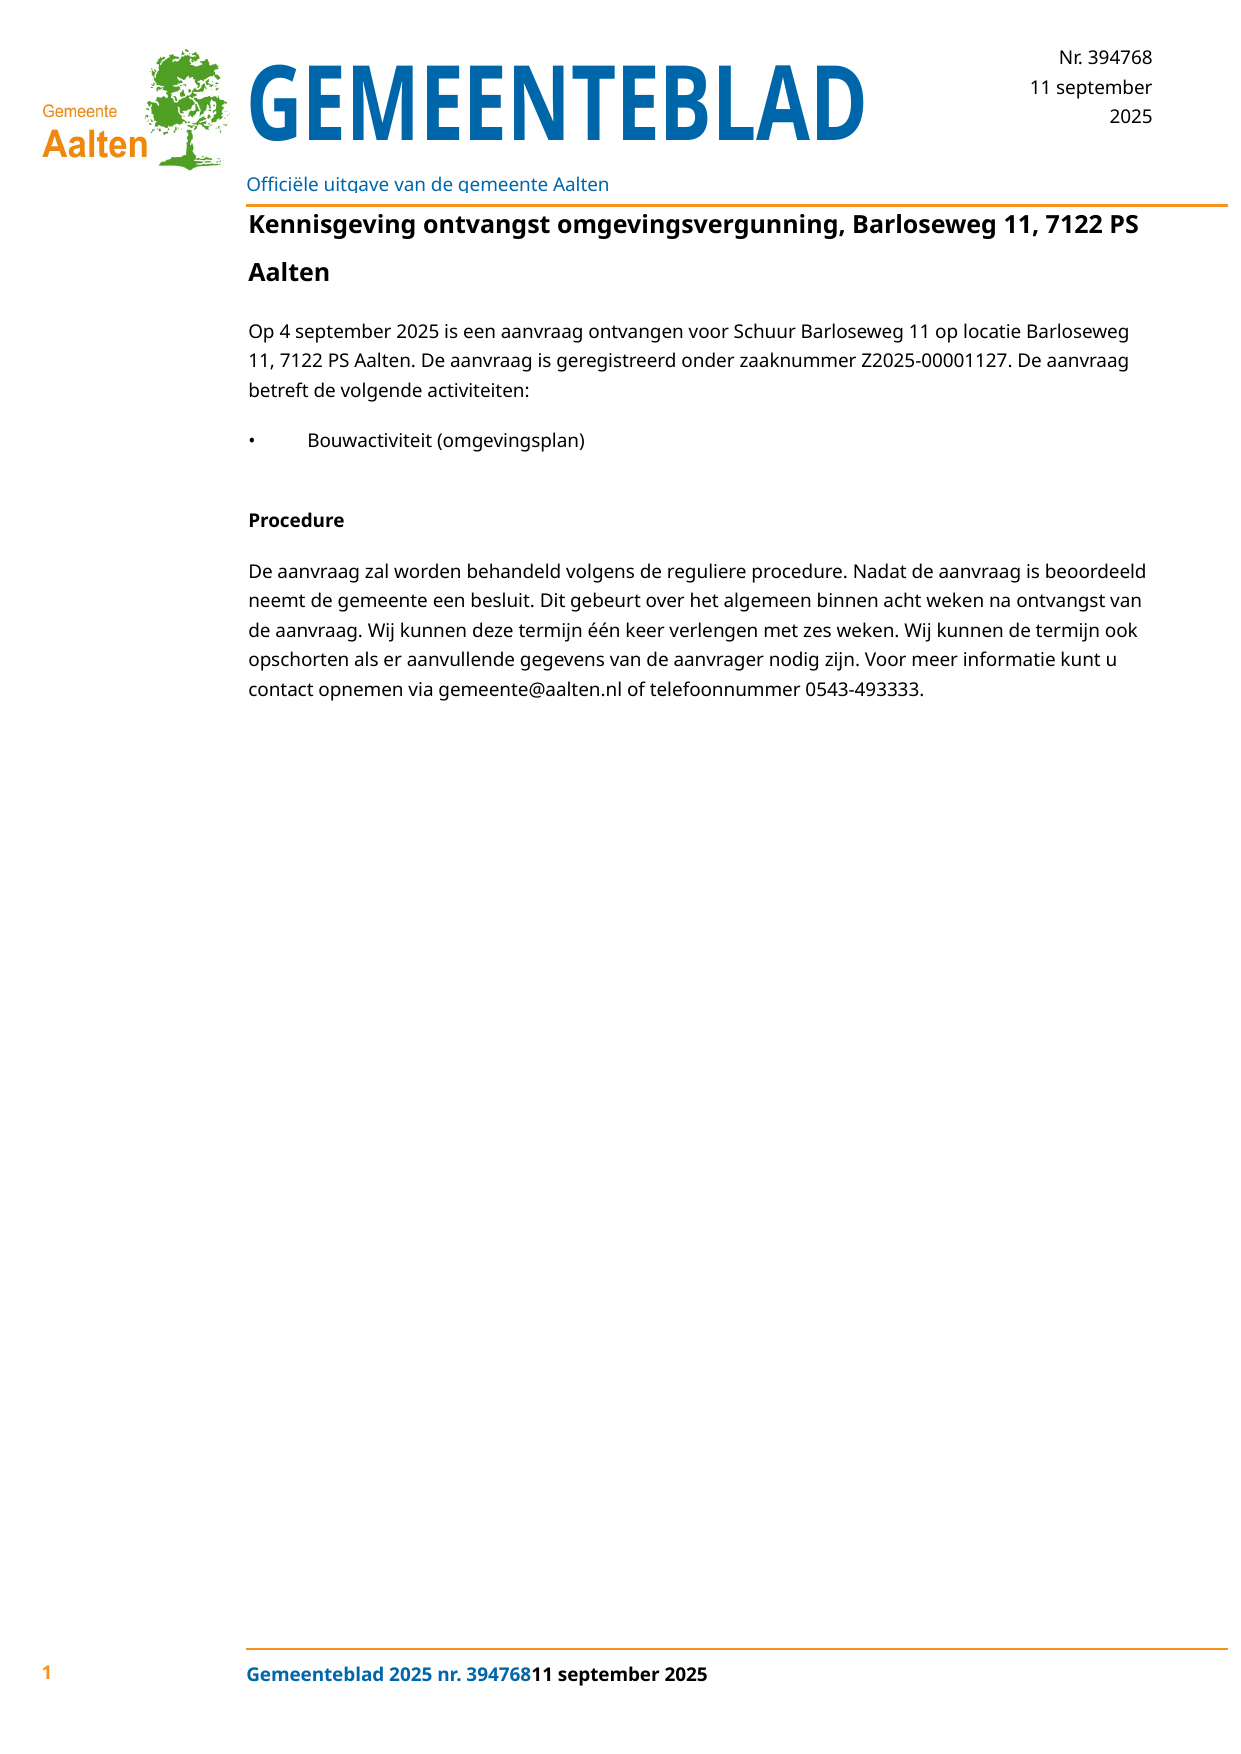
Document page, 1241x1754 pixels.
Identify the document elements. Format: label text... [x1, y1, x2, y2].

text Kennisgeving ontvangst omgevingsvergunning, Barloseweg 11, 7122 PS Aalten [248, 207, 1152, 288]
picture [41, 47, 231, 172]
list Bouwactiviteit (omgevingsplan) [248, 427, 1152, 453]
text De aanvraag zal worden behandeld volgens de reguliere procedure. Nadat de aanvraag is beoordeeld neemt de gemeente een besluit. Dit gebeurt over het algemeen binnen acht weken na ontvangst van de aanvraag. Wij kunnen deze termijn één keer verlengen met zes weken. Wij kunnen de termijn ook opschorten als er aanvullende gegevens van de aanvrager nodig zijn. Voor meer informatie kunt u contact opnemen via gemeente@aalten.nl of telefoonnummer 0543-493333. [248, 558, 1152, 702]
text Op 4 september 2025 is een aanvraag ontvangen voor Schuur Barloseweg 11 op locatie Barloseweg 11, 7122 PS Aalten. De aanvraag is geregistreerd onder zaaknummer Z2025-00001127. De aanvraag betreft de volgende activiteiten: [248, 318, 1152, 403]
text Procedure [248, 507, 1152, 533]
